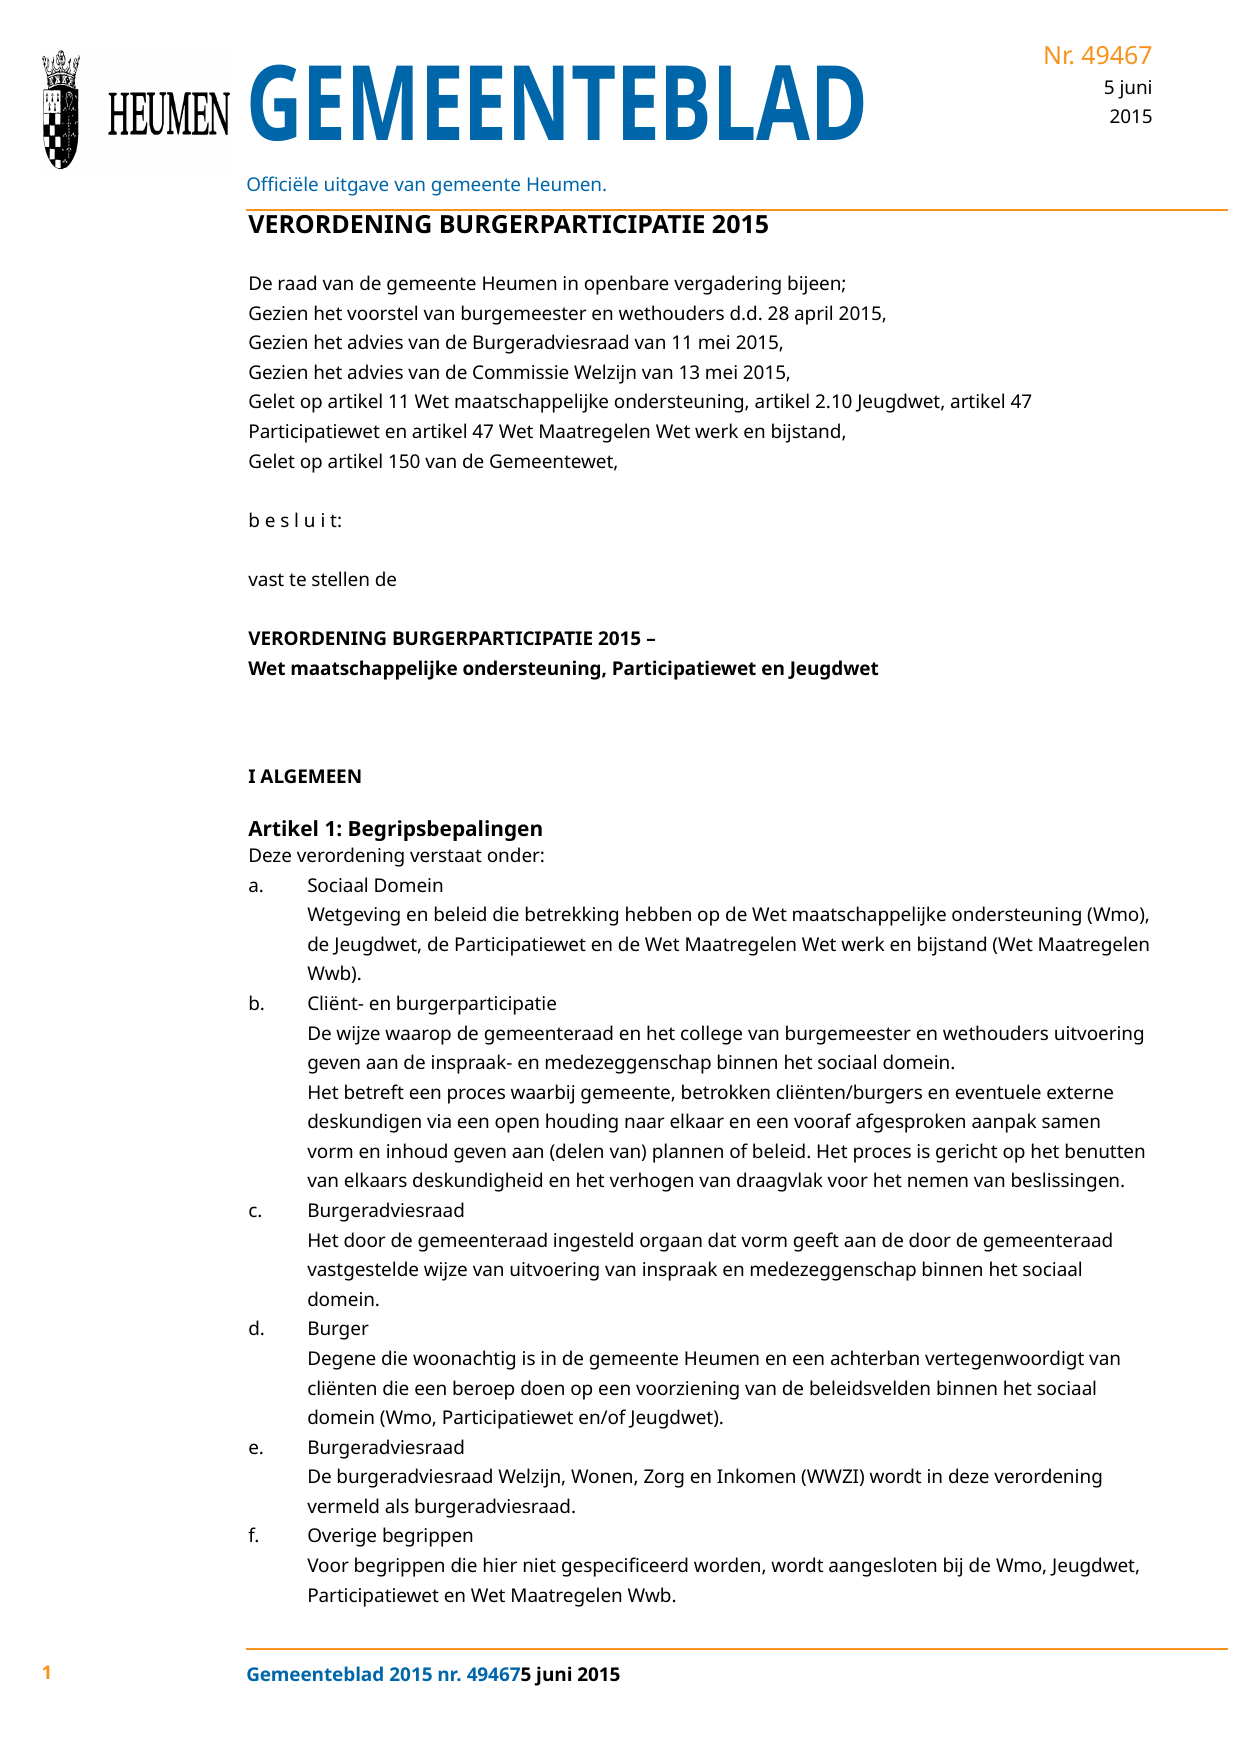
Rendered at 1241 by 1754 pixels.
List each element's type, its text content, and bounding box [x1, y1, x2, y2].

text Wet maatschappelijke ondersteuning, Participatiewet en Jeugdwet [248, 655, 1152, 681]
text Gezien het voorstel van burgemeester en wethouders d.d. 28 april 2015, [248, 300, 1152, 326]
list Het betreft een proces waarbij gemeente, betrokken cliënten/burgers en eventuele externe deskundigen via een open houding naar elkaar en een vooraf afgesproken aanpak samen vorm en inhoud geven aan (delen van) plannen of beleid. Het proces is gericht op het benutten van elkaars deskundigheid en het verhogen van draagvlak voor het nemen van beslissingen. [248, 1079, 1152, 1193]
list Overige begrippen [248, 1523, 1152, 1548]
list Degene die woonachtig is in de gemeente Heumen en een achterban vertegenwoordigt van cliënten die een beroep doen op een voorziening van de beleidsvelden binnen het sociaal domein (Wmo, Participatiewet en/of Jeugdwet). [248, 1345, 1152, 1430]
text Deze verordening verstaat onder: [248, 842, 1152, 868]
text VERORDENING BURGERPARTICIPATIE 2015 – [248, 625, 1152, 651]
text b e s l u i t: [248, 507, 1152, 533]
text Gelet op artikel 150 van de Gemeentewet, [248, 448, 1152, 473]
list Burger [248, 1316, 1152, 1341]
list Het door de gemeenteraad ingesteld orgaan dat vorm geeft aan de door de gemeenteraad vastgestelde wijze van uitvoering van inspraak en medezeggenschap binnen het sociaal domein. [248, 1227, 1152, 1312]
list De wijze waarop de gemeenteraad en het college van burgemeester en wethouders uitvoering geven aan de inspraak- en medezeggenschap binnen het sociaal domein. [248, 1020, 1152, 1075]
text Gelet op artikel 11 Wet maatschappelijke ondersteuning, artikel 2.10 Jeugdwet, artikel 47 Participatiewet en artikel 47 Wet Maatregelen Wet werk en bijstand, [248, 389, 1152, 444]
list Cliënt- en burgerparticipatie [248, 990, 1152, 1016]
list De burgeradviesraad Welzijn, Wonen, Zorg en Inkomen (WWZI) wordt in deze verordening vermeld als burgeradviesraad. [248, 1463, 1152, 1519]
text I ALGEMEEN [248, 763, 1152, 789]
list Voor begrippen die hier niet gespecificeerd worden, wordt aangesloten bij de Wmo, Jeugdwet, Participatiewet en Wet Maatregelen Wwb. [248, 1552, 1152, 1607]
text De raad van de gemeente Heumen in openbare vergadering bijeen; [248, 270, 1152, 296]
text vast te stellen de [248, 566, 1152, 592]
list Wetgeving en beleid die betrekking hebben op de Wet maatschappelijke ondersteuning (Wmo), de Jeugdwet, de Participatiewet en de Wet Maatregelen Wet werk en bijstand (Wet Maatregelen Wwb). [248, 901, 1152, 986]
text Gezien het advies van de Burgeradviesraad van 11 mei 2015, [248, 329, 1152, 355]
list Burgeradviesraad [248, 1434, 1152, 1459]
list Sociaal Domein [248, 872, 1152, 897]
list Burgeradviesraad [248, 1197, 1152, 1223]
text Gezien het advies van de Commissie Welzijn van 13 mei 2015, [248, 359, 1152, 385]
picture [41, 47, 231, 172]
text VERORDENING BURGERPARTICIPATIE 2015 [248, 211, 1152, 241]
text Artikel 1: Begripsbepalingen [248, 814, 1152, 842]
